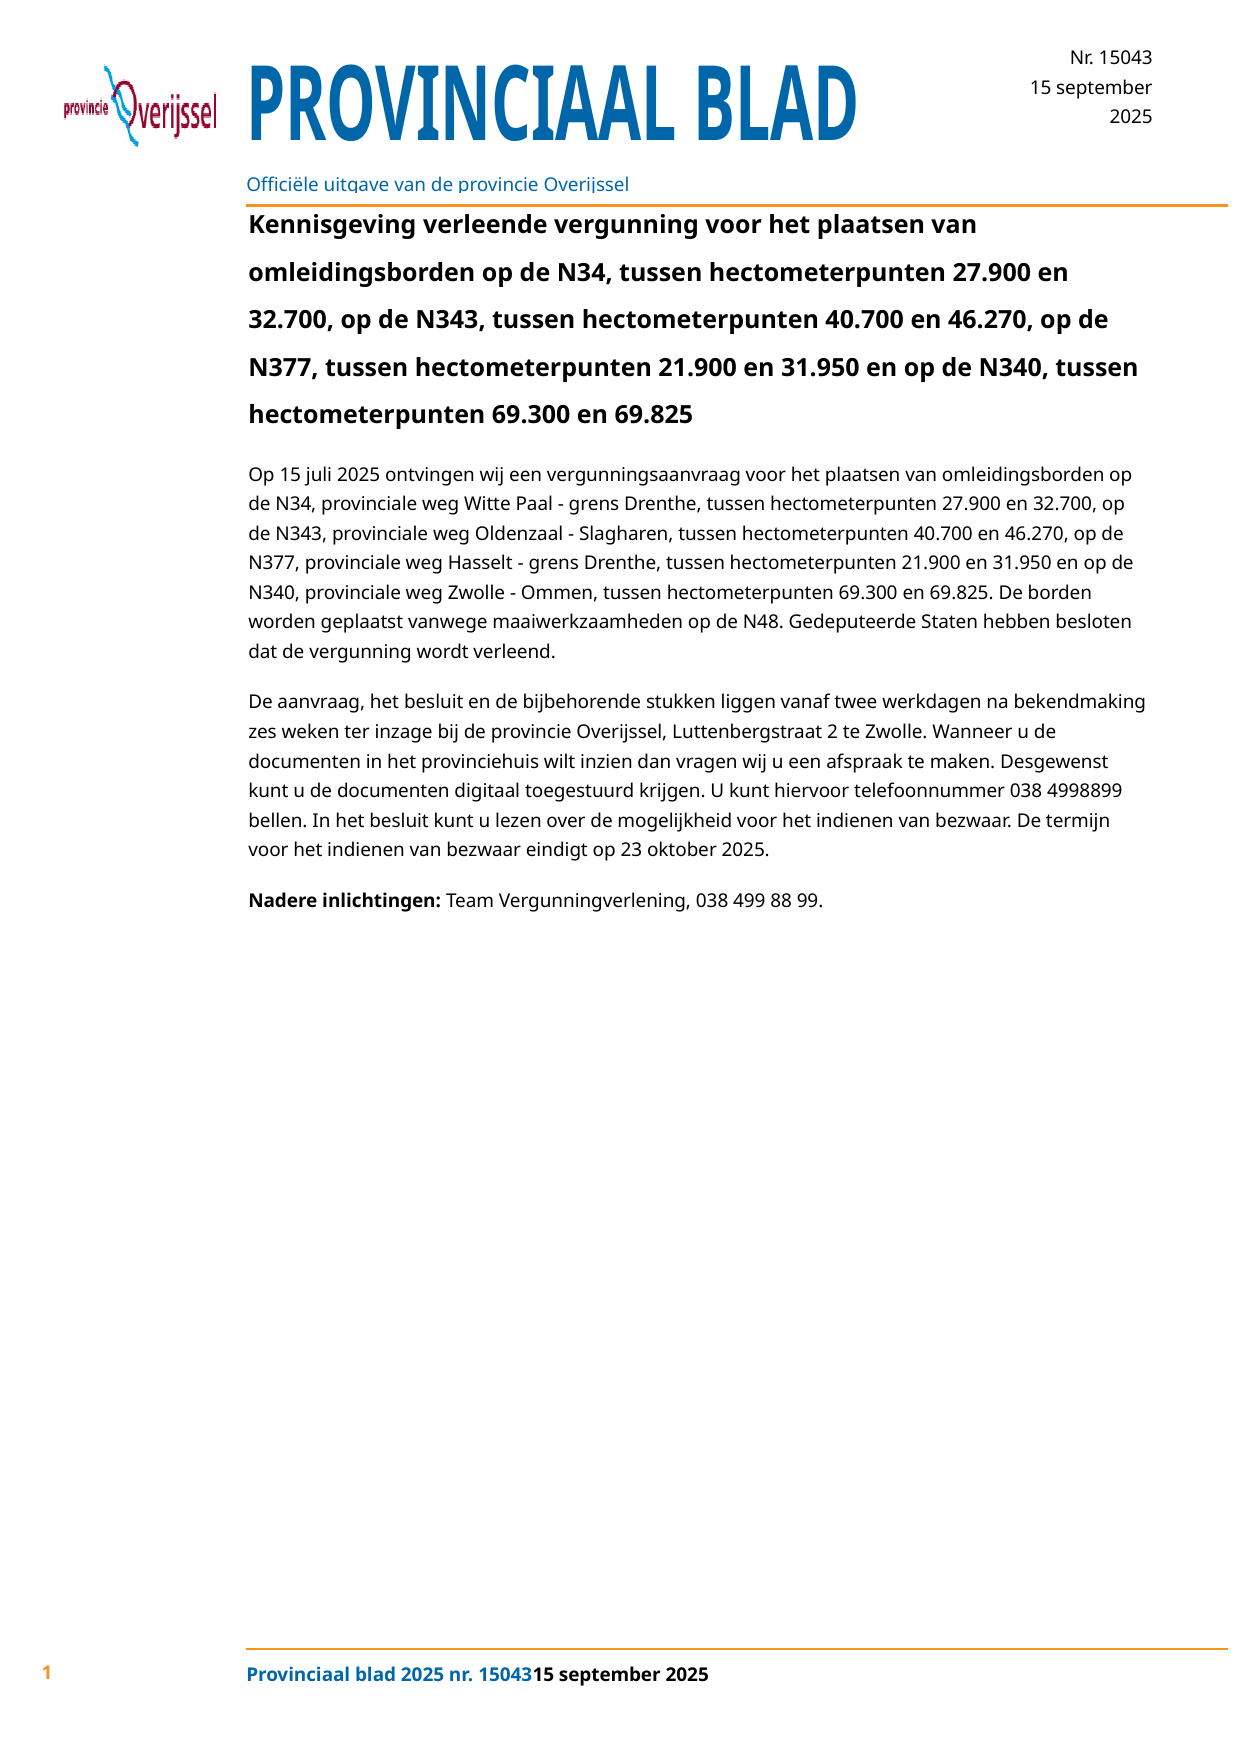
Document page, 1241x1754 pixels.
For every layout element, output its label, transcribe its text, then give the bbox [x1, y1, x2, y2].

picture [41, 47, 231, 172]
text De aanvraag, het besluit en de bijbehorende stukken liggen vanaf twee werkdagen na bekendmaking zes weken ter inzage bij de provincie Overijssel, Luttenbergstraat 2 te Zwolle. Wanneer u de documenten in het provinciehuis wilt inzien dan vragen wij u een afspraak te maken. Desgewenst kunt u de documenten digitaal toegestuurd krijgen. U kunt hiervoor telefoonnummer 038 4998899 bellen. In het besluit kunt u lezen over de mogelijkheid voor het indienen van bezwaar. De termijn voor het indienen van bezwaar eindigt op 23 oktober 2025. [248, 689, 1152, 862]
text Op 15 juli 2025 ontvingen wij een vergunningsaanvraag voor het plaatsen van omleidingsborden op de N34, provinciale weg Witte Paal - grens Drenthe, tussen hectometerpunten 27.900 en 32.700, op de N343, provinciale weg Oldenzaal - Slagharen, tussen hectometerpunten 40.700 en 46.270, op de N377, provinciale weg Hasselt - grens Drenthe, tussen hectometerpunten 21.900 en 31.950 en op de N340, provinciale weg Zwolle - Ommen, tussen hectometerpunten 69.300 en 69.825. De borden worden geplaatst vanwege maaiwerkzaamheden op de N48. Gedeputeerde Staten hebben besloten dat de vergunning wordt verleend. [248, 461, 1152, 664]
text Nadere inlichtingen: Team Vergunningverlening, 038 499 88 99. [248, 887, 1152, 913]
text Kennisgeving verleende vergunning voor het plaatsen van omleidingsborden op de N34, tussen hectometerpunten 27.900 en 32.700, op de N343, tussen hectometerpunten 40.700 en 46.270, op de N377, tussen hectometerpunten 21.900 en 31.950 en op de N340, tussen hectometerpunten 69.300 en 69.825 [248, 207, 1152, 431]
